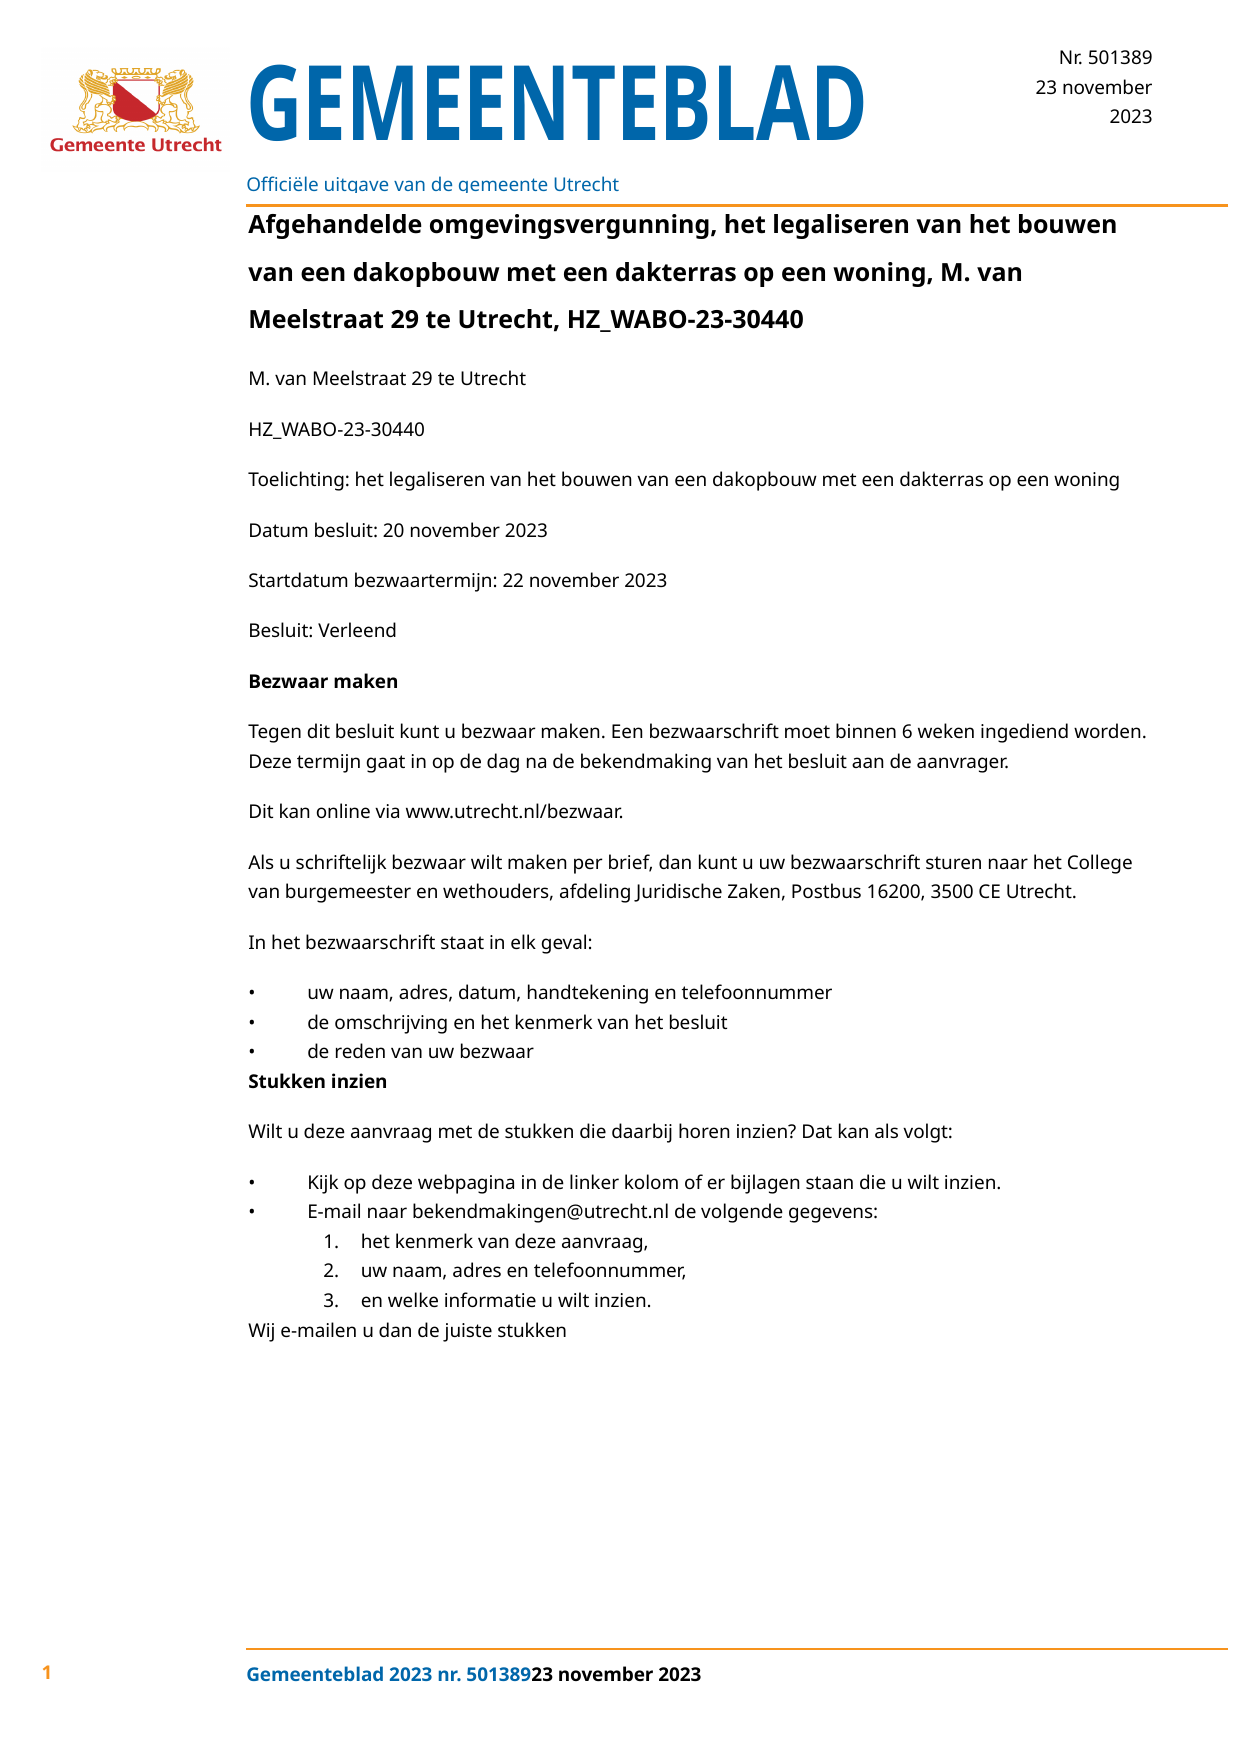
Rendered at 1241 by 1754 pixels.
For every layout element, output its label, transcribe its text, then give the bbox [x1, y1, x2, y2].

text Datum besluit: 20 november 2023 [248, 517, 1152, 542]
text Startdatum bezwaartermijn: 22 november 2023 [248, 567, 1152, 593]
text Wij e-mailen u dan de juiste stukken [248, 1317, 1152, 1342]
list E-mail naar bekendmakingen@utrecht.nl de volgende gegevens: [248, 1198, 1152, 1224]
text Afgehandelde omgevingsvergunning, het legaliseren van het bouwen van een dakopbouw met een dakterras op een woning, M. van Meelstraat 29 te Utrecht, HZ_WABO-23-30440 [248, 207, 1152, 336]
list Kijk op deze webpagina in de linker kolom of er bijlagen staan die u wilt inzien. [248, 1169, 1152, 1194]
text Bezwaar maken [248, 668, 1152, 694]
text Stukken inzien [248, 1068, 1152, 1094]
list uw naam, adres en telefoonnummer, [323, 1258, 1152, 1283]
text Tegen dit besluit kunt u bezwaar maken. Een bezwaarschrift moet binnen 6 weken ingediend worden. Deze termijn gaat in op de dag na de bekendmaking van het besluit aan de aanvrager. [248, 718, 1152, 774]
list en welke informatie u wilt inzien. [323, 1287, 1152, 1313]
text M. van Meelstraat 29 te Utrecht [248, 366, 1152, 391]
text Als u schriftelijk bezwaar wilt maken per brief, dan kunt u uw bezwaarschrift sturen naar het College van burgemeester en wethouders, afdeling Juridische Zaken, Postbus 16200, 3500 CE Utrecht. [248, 849, 1152, 904]
picture [41, 47, 231, 172]
list het kenmerk van deze aanvraag, [323, 1228, 1152, 1254]
text Wilt u deze aanvraag met de stukken die daarbij horen inzien? Dat kan als volgt: [248, 1118, 1152, 1144]
list de reden van uw bezwaar [248, 1038, 1152, 1064]
text Besluit: Verleend [248, 618, 1152, 643]
text Dit kan online via www.utrecht.nl/bezwaar. [248, 798, 1152, 824]
text In het bezwaarschrift staat in elk geval: [248, 929, 1152, 954]
text Toelichting: het legaliseren van het bouwen van een dakopbouw met een dakterras op een woning [248, 466, 1152, 492]
list de omschrijving en het kenmerk van het besluit [248, 1009, 1152, 1034]
list uw naam, adres, datum, handtekening en telefoonnummer [248, 979, 1152, 1005]
text HZ_WABO-23-30440 [248, 416, 1152, 442]
